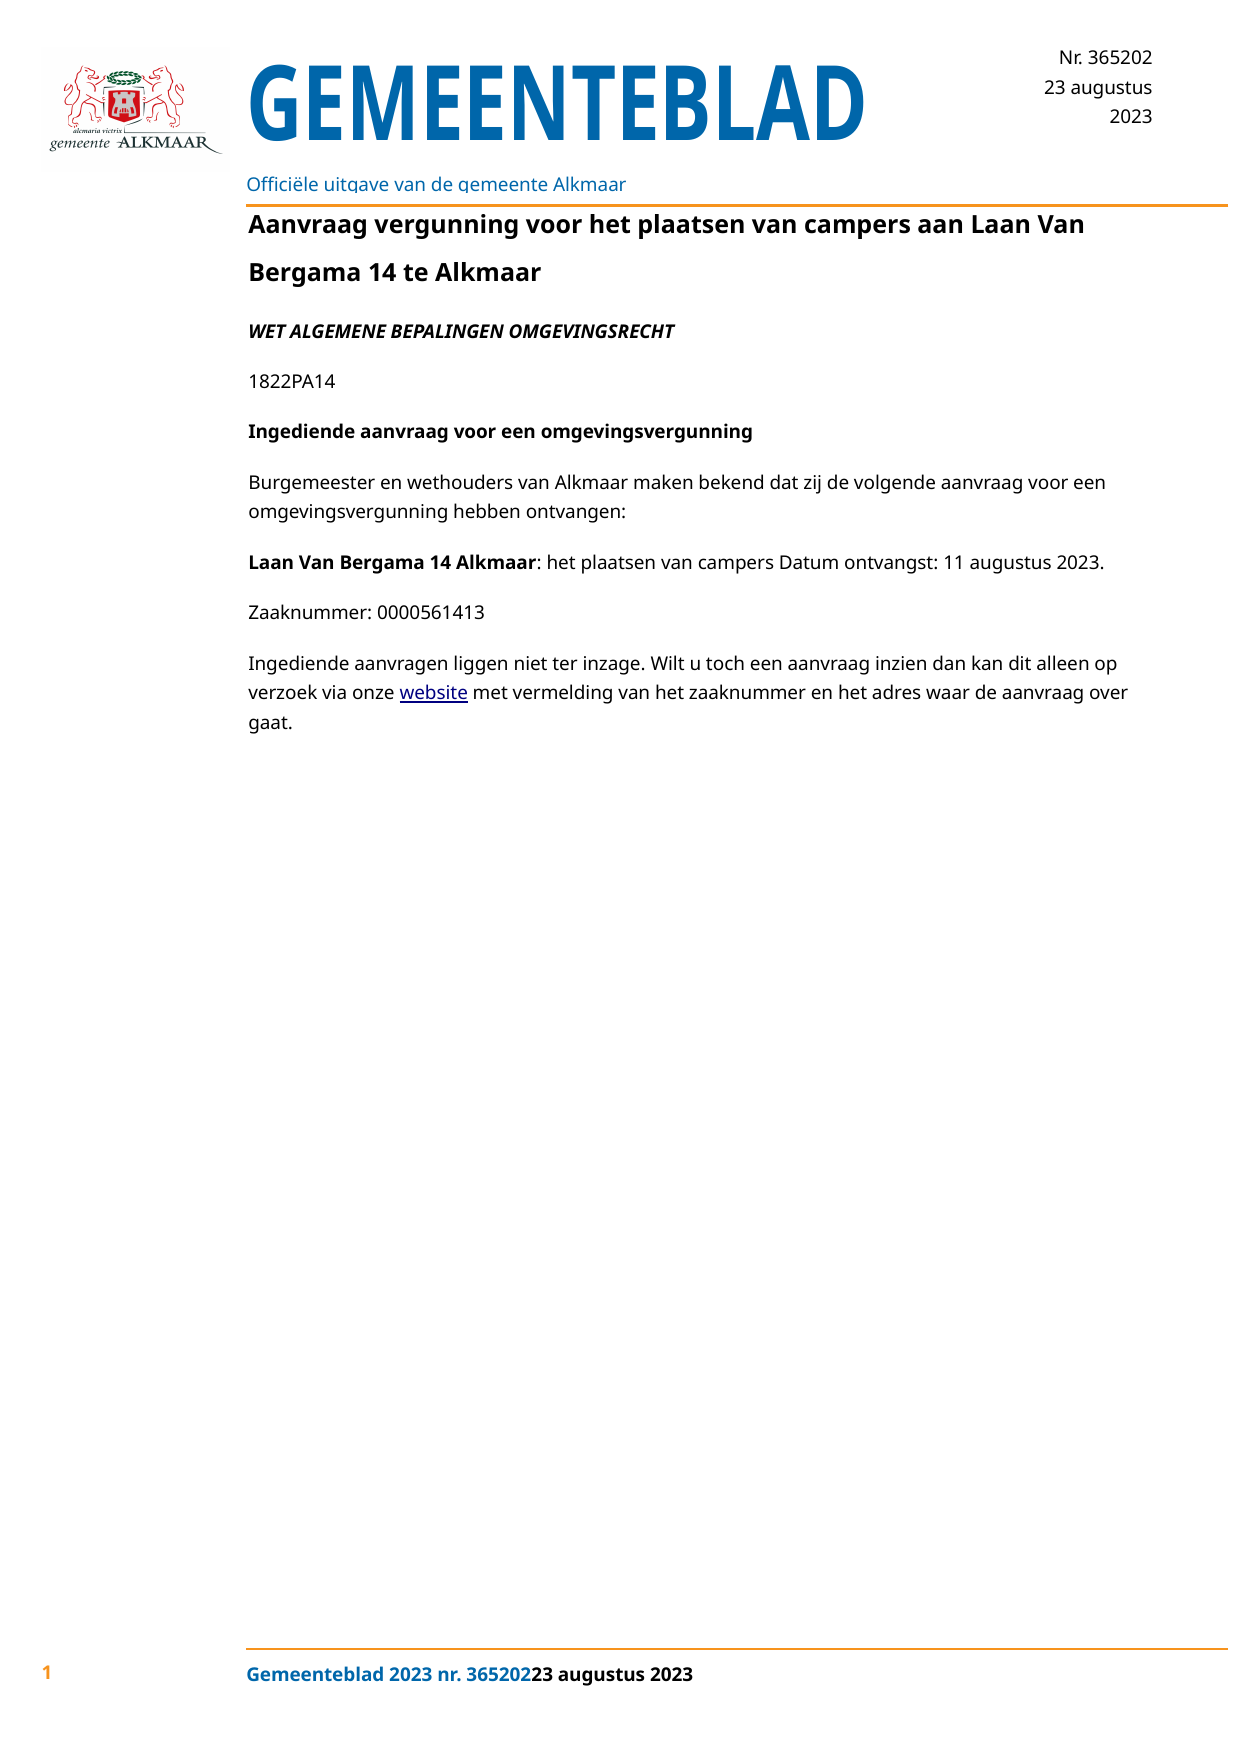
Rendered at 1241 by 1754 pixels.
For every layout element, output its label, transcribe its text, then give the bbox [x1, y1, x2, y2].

text Ingediende aanvragen liggen niet ter inzage. Wilt u toch een aanvraag inzien dan kan dit alleen op verzoek via onze website met vermelding van het zaaknummer en het adres waar de aanvraag over gaat. [248, 650, 1152, 735]
picture [41, 47, 231, 172]
text Zaaknummer: 0000561413 [248, 599, 1152, 625]
text Ingediende aanvraag voor een omgevingsvergunning [248, 419, 1152, 444]
text WET ALGEMENE BEPALINGEN OMGEVINGSRECHT [248, 318, 1152, 344]
text Laan Van Bergama 14 Alkmaar: het plaatsen van campers Datum ontvangst: 11 augustus 2023. [248, 549, 1152, 575]
text Aanvraag vergunning voor het plaatsen van campers aan Laan Van Bergama 14 te Alkmaar [248, 207, 1152, 288]
text 1822PA14 [248, 368, 1152, 394]
text Burgemeester en wethouders van Alkmaar maken bekend dat zij de volgende aanvraag voor een omgevingsvergunning hebben ontvangen: [248, 469, 1152, 524]
